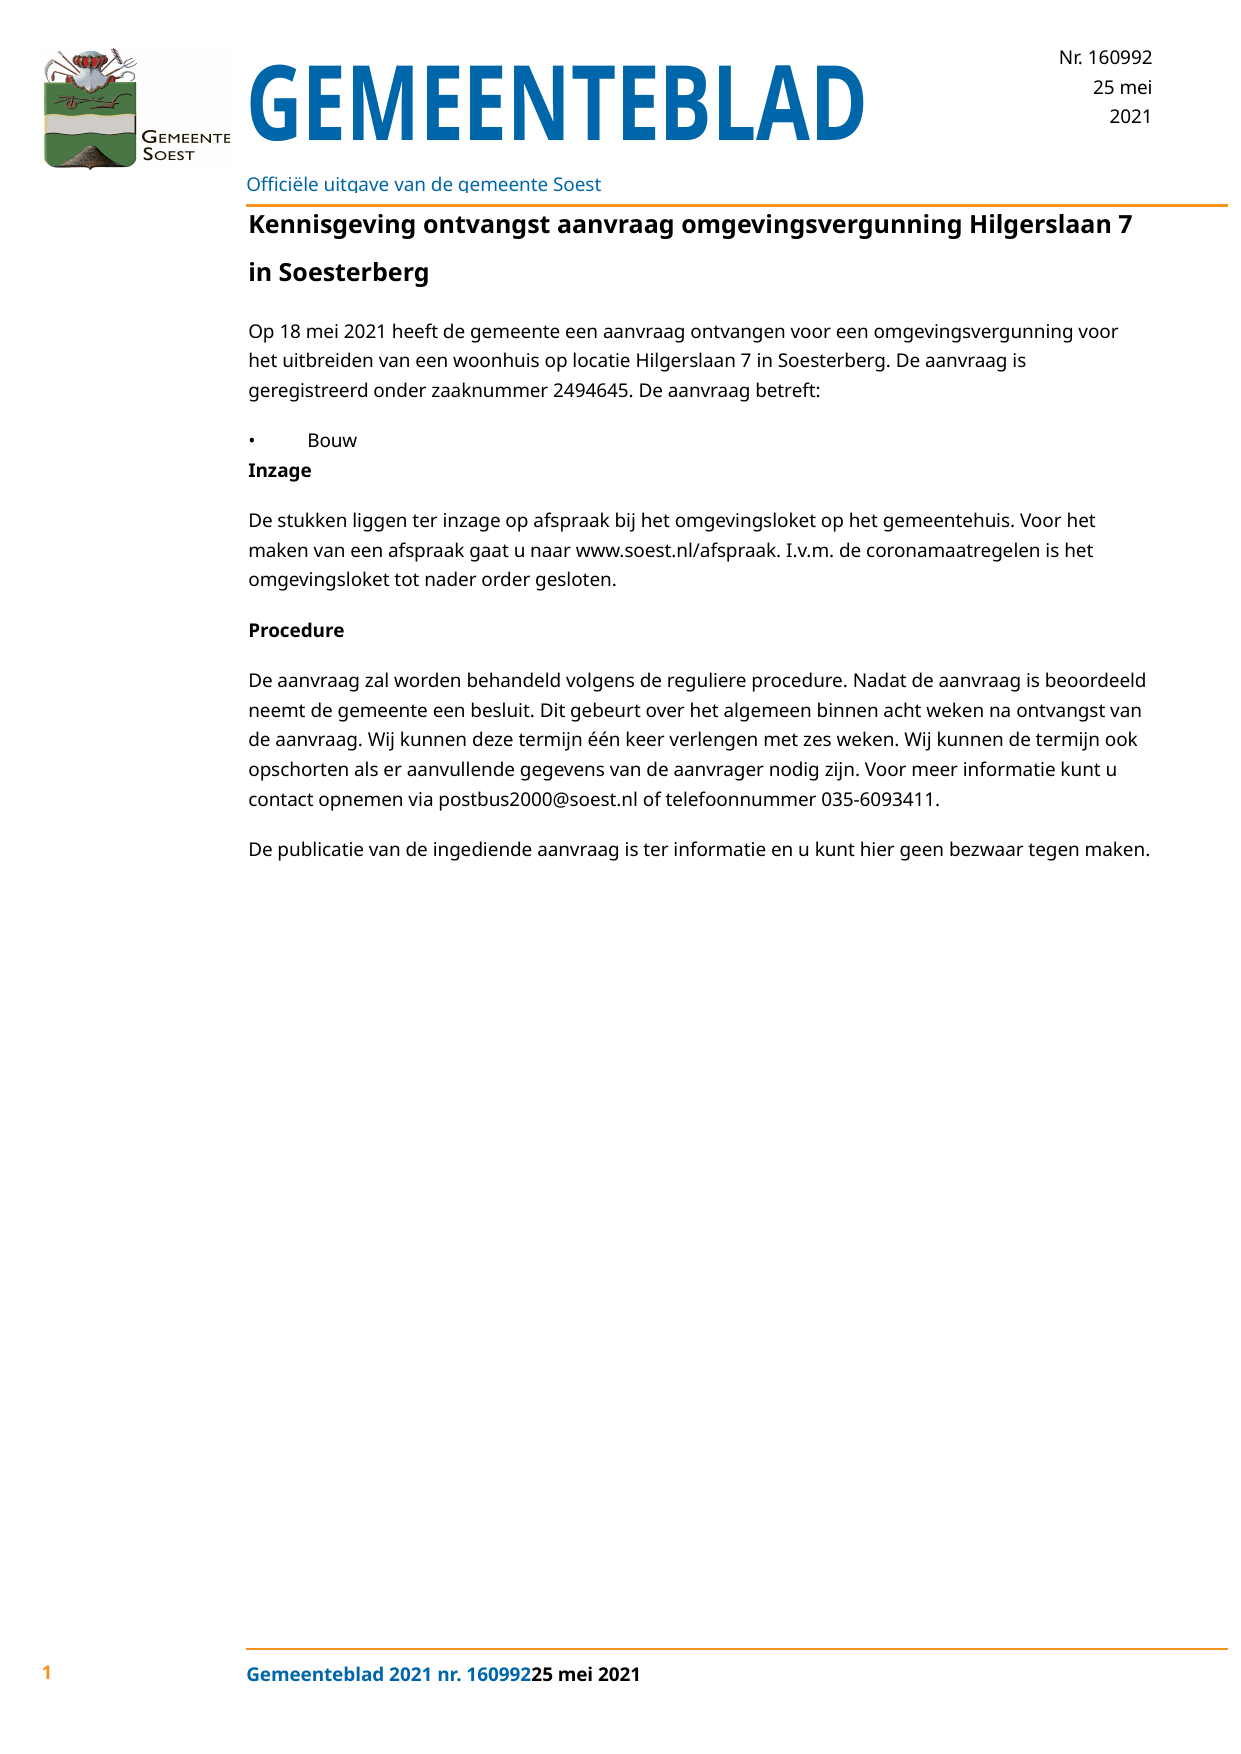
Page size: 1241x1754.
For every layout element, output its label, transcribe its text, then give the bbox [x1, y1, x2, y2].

text De stukken liggen ter inzage op afspraak bij het omgevingsloket op het gemeentehuis. Voor het maken van een afspraak gaat u naar www.soest.nl/afspraak. I.v.m. de coronamaatregelen is het omgevingsloket tot nader order gesloten. [248, 507, 1152, 592]
text Procedure [248, 617, 1152, 643]
list Bouw [248, 427, 1152, 453]
text Kennisgeving ontvangst aanvraag omgevingsvergunning Hilgerslaan 7 in Soesterberg [248, 207, 1152, 288]
text Inzage [248, 457, 1152, 483]
text Op 18 mei 2021 heeft de gemeente een aanvraag ontvangen voor een omgevingsvergunning voor het uitbreiden van een woonhuis op locatie Hilgerslaan 7 in Soesterberg. De aanvraag is geregistreerd onder zaaknummer 2494645. De aanvraag betreft: [248, 318, 1152, 403]
text De publicatie van de ingediende aanvraag is ter informatie en u kunt hier geen bezwaar tegen maken. [248, 836, 1152, 862]
picture [41, 47, 231, 172]
text De aanvraag zal worden behandeld volgens de reguliere procedure. Nadat de aanvraag is beoordeeld neemt de gemeente een besluit. Dit gebeurt over het algemeen binnen acht weken na ontvangst van de aanvraag. Wij kunnen deze termijn één keer verlengen met zes weken. Wij kunnen de termijn ook opschorten als er aanvullende gegevens van de aanvrager nodig zijn. Voor meer informatie kunt u contact opnemen via postbus2000@soest.nl of telefoonnummer 035-6093411. [248, 667, 1152, 812]
